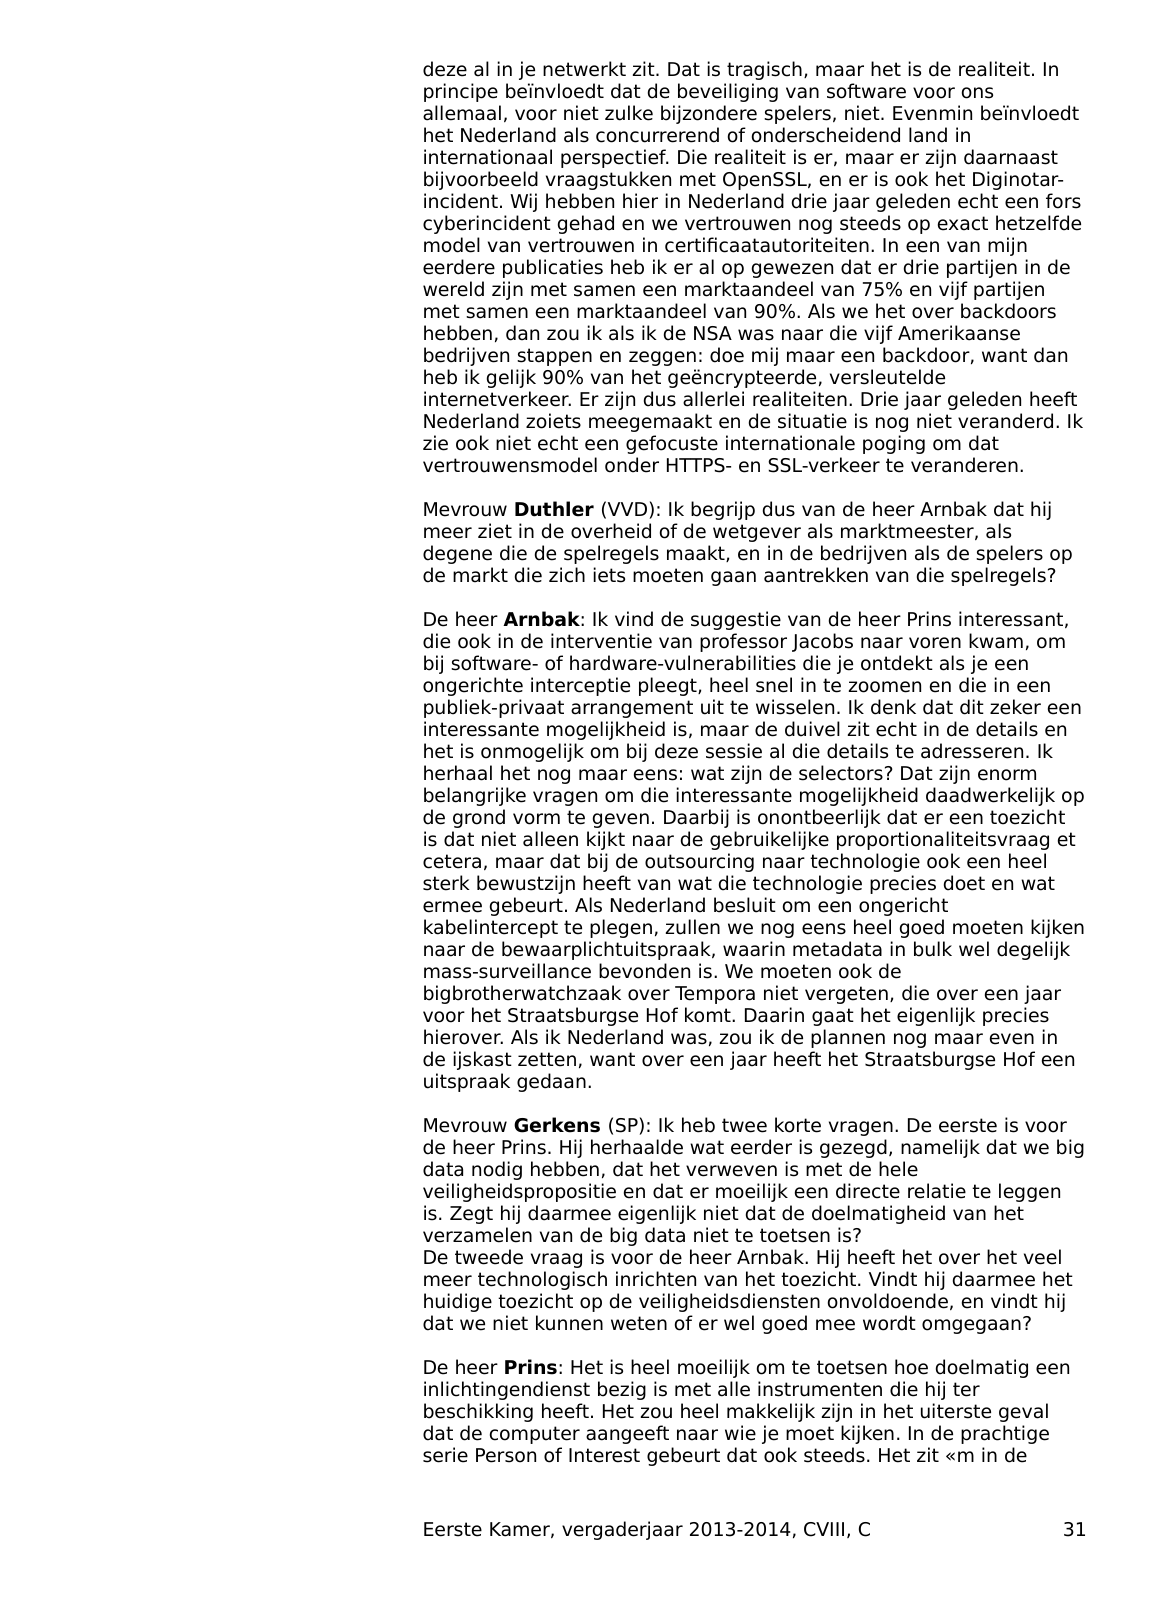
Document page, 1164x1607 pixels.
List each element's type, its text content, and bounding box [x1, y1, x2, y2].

text De tweede vraag is voor de heer Arnbak. Hij heeft het over het veel meer technologisch inrichten van het toezicht. Vindt hij daarmee het huidige toezicht op de veiligheidsdiensten onvoldoende, en vindt hij dat we niet kunnen weten of er wel goed mee wordt omgegaan? [422, 1247, 1087, 1334]
text Mevrouw Gerkens (SP): Ik heb twee korte vragen. De eerste is voor de heer Prins. Hij herhaalde wat eerder is gezegd, namelijk dat we big data nodig hebben, dat het verweven is met de hele veiligheidspropositie en dat er moeilijk een directe relatie te leggen is. Zegt hij daarmee eigenlijk niet dat de doelmatigheid van het verzamelen van de big data niet te toetsen is? [422, 1115, 1087, 1247]
text De heer Arnbak: Ik vind de suggestie van de heer Prins interessant, die ook in de interventie van professor Jacobs naar voren kwam, om bij software- of hardware-vulnerabilities die je ontdekt als je een ongerichte interceptie pleegt, heel snel in te zoomen en die in een publiek-privaat arrangement uit te wisselen. Ik denk dat dit zeker een interessante mogelijkheid is, maar de duivel zit echt in de details en het is onmogelijk om bij deze sessie al die details te adresseren. Ik herhaal het nog maar eens: wat zijn de selectors? Dat zijn enorm belangrijke vragen om die interessante mogelijkheid daadwerkelijk op de grond vorm te geven. Daarbij is onontbeerlijk dat er een toezicht is dat niet alleen kijkt naar de gebruikelijke proportionaliteitsvraag et cetera, maar dat bij de outsourcing naar technologie ook een heel sterk bewustzijn heeft van wat die technologie precies doet en wat ermee gebeurt. Als Nederland besluit om een ongericht kabelintercept te plegen, zullen we nog eens heel goed moeten kijken naar de bewaarplichtuitspraak, waarin metadata in bulk wel degelijk mass-surveillance bevonden is. We moeten ook de bigbrotherwatchzaak over Tempora niet vergeten, die over een jaar voor het Straatsburgse Hof komt. Daarin gaat het eigenlijk precies hierover. Als ik Nederland was, zou ik de plannen nog maar even in de ijskast zetten, want over een jaar heeft het Straatsburgse Hof een uitspraak gedaan. [422, 609, 1087, 1092]
text De heer Prins: Het is heel moeilijk om te toetsen hoe doelmatig een inlichtingendienst bezig is met alle instrumenten die hij ter beschikking heeft. Het zou heel makkelijk zijn in het uiterste geval dat de computer aangeeft naar wie je moet kijken. In de prachtige serie Person of Interest gebeurt dat ook steeds. Het zit «m in de [422, 1357, 1087, 1467]
text deze al in je netwerkt zit. Dat is tragisch, maar het is de realiteit. In principe beïnvloedt dat de beveiliging van software voor ons allemaal, voor niet zulke bijzondere spelers, niet. Evenmin beïnvloedt het Nederland als concurrerend of onderscheidend land in internationaal perspectief. Die realiteit is er, maar er zijn daarnaast bijvoorbeeld vraagstukken met OpenSSL, en er is ook het Diginotar-incident. Wij hebben hier in Nederland drie jaar geleden echt een fors cyberincident gehad en we vertrouwen nog steeds op exact hetzelfde model van vertrouwen in certificaatautoriteiten. In een van mijn eerdere publicaties heb ik er al op gewezen dat er drie partijen in de wereld zijn met samen een marktaandeel van 75% en vijf partijen met samen een marktaandeel van 90%. Als we het over backdoors hebben, dan zou ik als ik de NSA was naar die vijf Amerikaanse bedrijven stappen en zeggen: doe mij maar een backdoor, want dan heb ik gelijk 90% van het geëncrypteerde, versleutelde internetverkeer. Er zijn dus allerlei realiteiten. Drie jaar geleden heeft Nederland zoiets meegemaakt en de situatie is nog niet veranderd. Ik zie ook niet echt een gefocuste internationale poging om dat vertrouwensmodel onder HTTPS- en SSL-verkeer te veranderen. [422, 59, 1087, 477]
text Mevrouw Duthler (VVD): Ik begrijp dus van de heer Arnbak dat hij meer ziet in de overheid of de wetgever als marktmeester, als degene die de spelregels maakt, en in de bedrijven als de spelers op de markt die zich iets moeten gaan aantrekken van die spelregels? [422, 499, 1087, 587]
